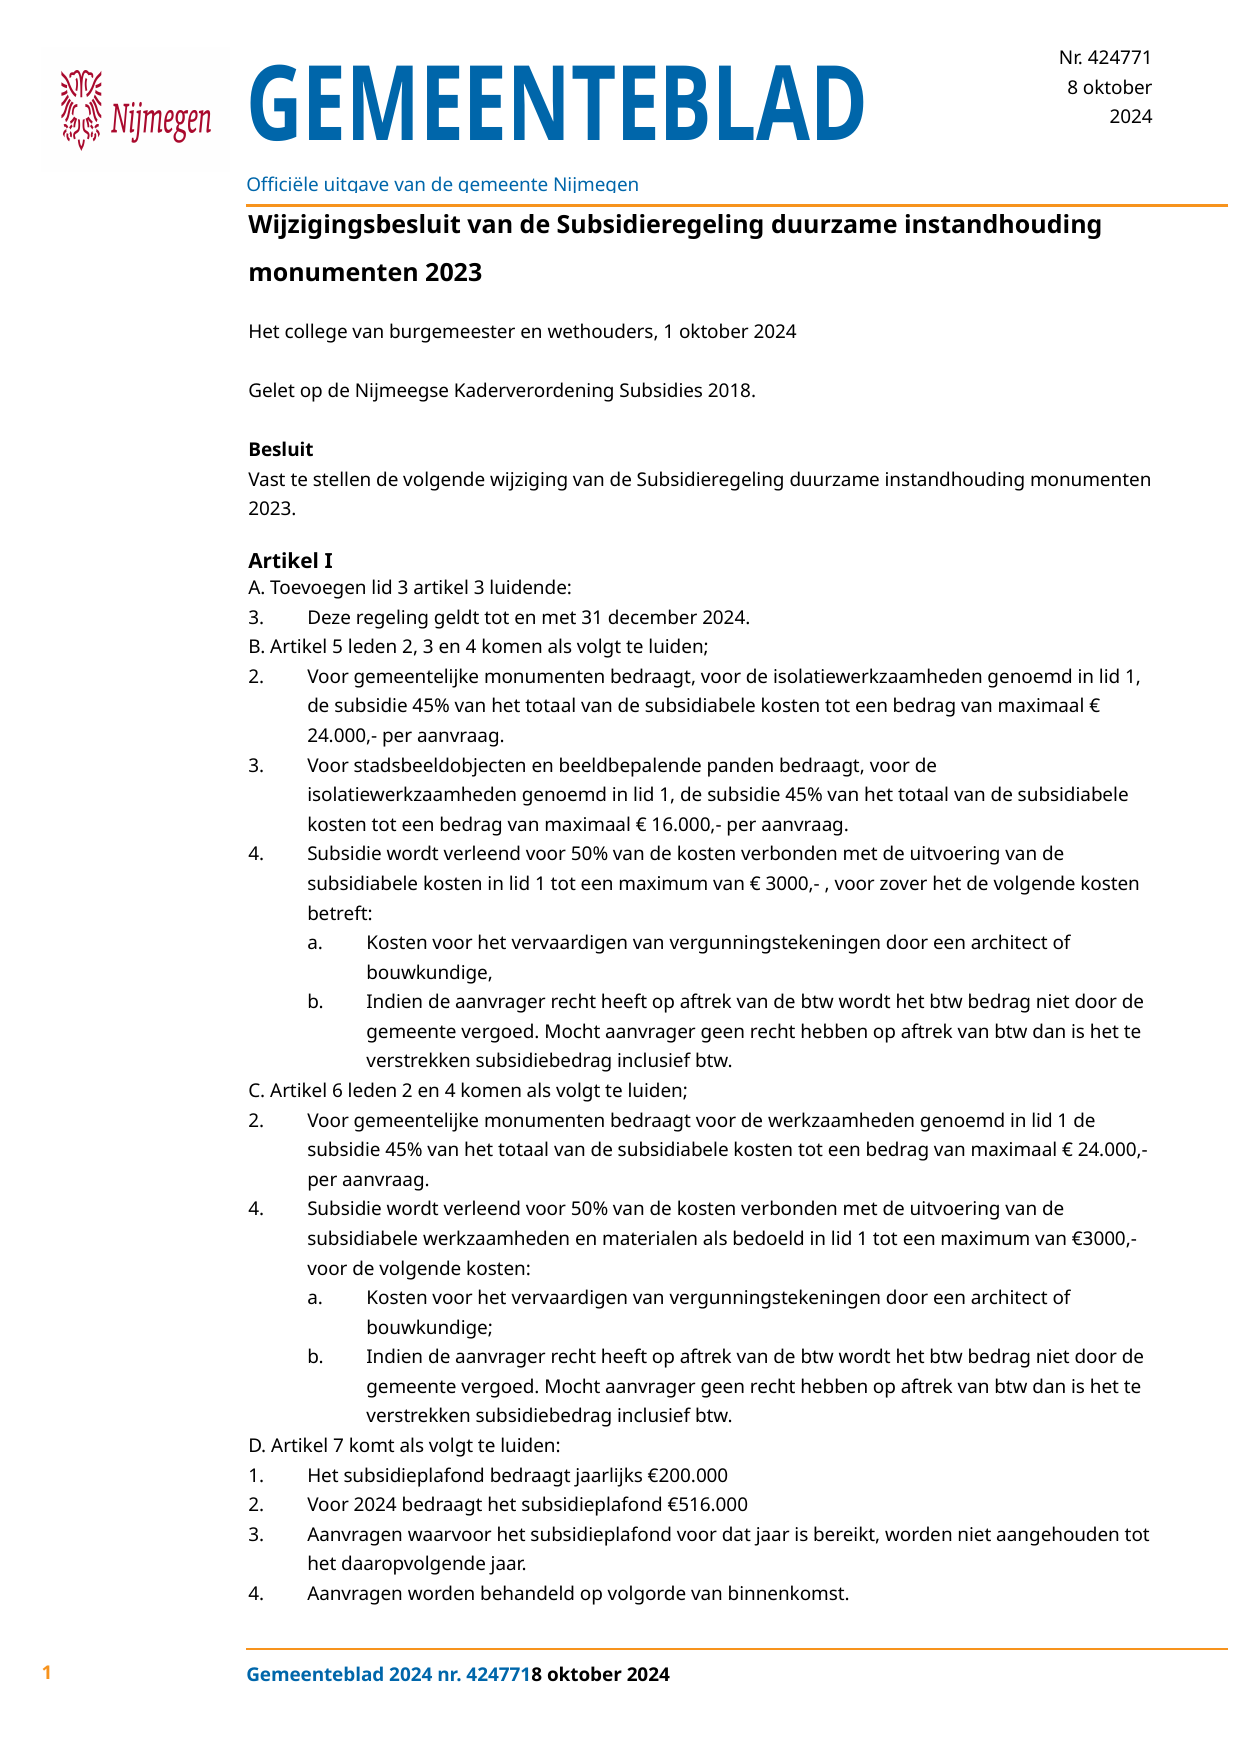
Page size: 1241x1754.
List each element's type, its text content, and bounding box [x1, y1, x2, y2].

list Voor gemeentelijke monumenten bedraagt, voor de isolatiewerkzaamheden genoemd in lid 1, de subsidie 45% van het totaal van de subsidiabele kosten tot een bedrag van maximaal € 24.000,- per aanvraag. [248, 663, 1152, 748]
list Het subsidieplafond bedraagt jaarlijks €200.000 [248, 1462, 1152, 1487]
text A. Toevoegen lid 3 artikel 3 luidende: [248, 574, 1152, 600]
list Aanvragen worden behandeld op volgorde van binnenkomst. [248, 1580, 1152, 1606]
text D. Artikel 7 komt als volgt te luiden: [248, 1432, 1152, 1458]
text C. Artikel 6 leden 2 en 4 komen als volgt te luiden; [248, 1077, 1152, 1103]
list Voor stadsbeeldobjecten en beeldbepalende panden bedraagt, voor de isolatiewerkzaamheden genoemd in lid 1, de subsidie 45% van het totaal van de subsidiabele kosten tot een bedrag van maximaal € 16.000,- per aanvraag. [248, 752, 1152, 837]
text Gelet op de Nijmeegse Kaderverordening Subsidies 2018. [248, 377, 1152, 403]
list Voor 2024 bedraagt het subsidieplafond €516.000 [248, 1491, 1152, 1517]
text Besluit [248, 436, 1152, 462]
list Voor gemeentelijke monumenten bedraagt voor de werkzaamheden genoemd in lid 1 de subsidie 45% van het totaal van de subsidiabele kosten tot een bedrag van maximaal € 24.000,- per aanvraag. [248, 1107, 1152, 1192]
text Artikel I [248, 546, 1152, 574]
list Deze regeling geldt tot en met 31 december 2024. [248, 604, 1152, 629]
text Wijzigingsbesluit van de Subsidieregeling duurzame instandhouding monumenten 2023 [248, 207, 1152, 288]
text Het college van burgemeester en wethouders, 1 oktober 2024 [248, 318, 1152, 344]
list Indien de aanvrager recht heeft op aftrek van de btw wordt het btw bedrag niet door de gemeente vergoed. Mocht aanvrager geen recht hebben op aftrek van btw dan is het te verstrekken subsidiebedrag inclusief btw. [307, 1343, 1152, 1428]
list Kosten voor het vervaardigen van vergunningstekeningen door een architect of bouwkundige, [307, 929, 1152, 984]
list Subsidie wordt verleend voor 50% van de kosten verbonden met de uitvoering van de subsidiabele werkzaamheden en materialen als bedoeld in lid 1 tot een maximum van €3000,- voor de volgende kosten: [248, 1196, 1152, 1280]
list Subsidie wordt verleend voor 50% van de kosten verbonden met de uitvoering van de subsidiabele kosten in lid 1 tot een maximum van € 3000,- , voor zover het de volgende kosten betreft: [248, 841, 1152, 925]
list Aanvragen waarvoor het subsidieplafond voor dat jaar is bereikt, worden niet aangehouden tot het daaropvolgende jaar. [248, 1521, 1152, 1576]
picture [41, 47, 231, 172]
list Indien de aanvrager recht heeft op aftrek van de btw wordt het btw bedrag niet door de gemeente vergoed. Mocht aanvrager geen recht hebben op aftrek van btw dan is het te verstrekken subsidiebedrag inclusief btw. [307, 988, 1152, 1073]
text Vast te stellen de volgende wijziging van de Subsidieregeling duurzame instandhouding monumenten 2023. [248, 466, 1152, 521]
text B. Artikel 5 leden 2, 3 en 4 komen als volgt te luiden; [248, 633, 1152, 659]
list Kosten voor het vervaardigen van vergunningstekeningen door een architect of bouwkundige; [307, 1284, 1152, 1339]
